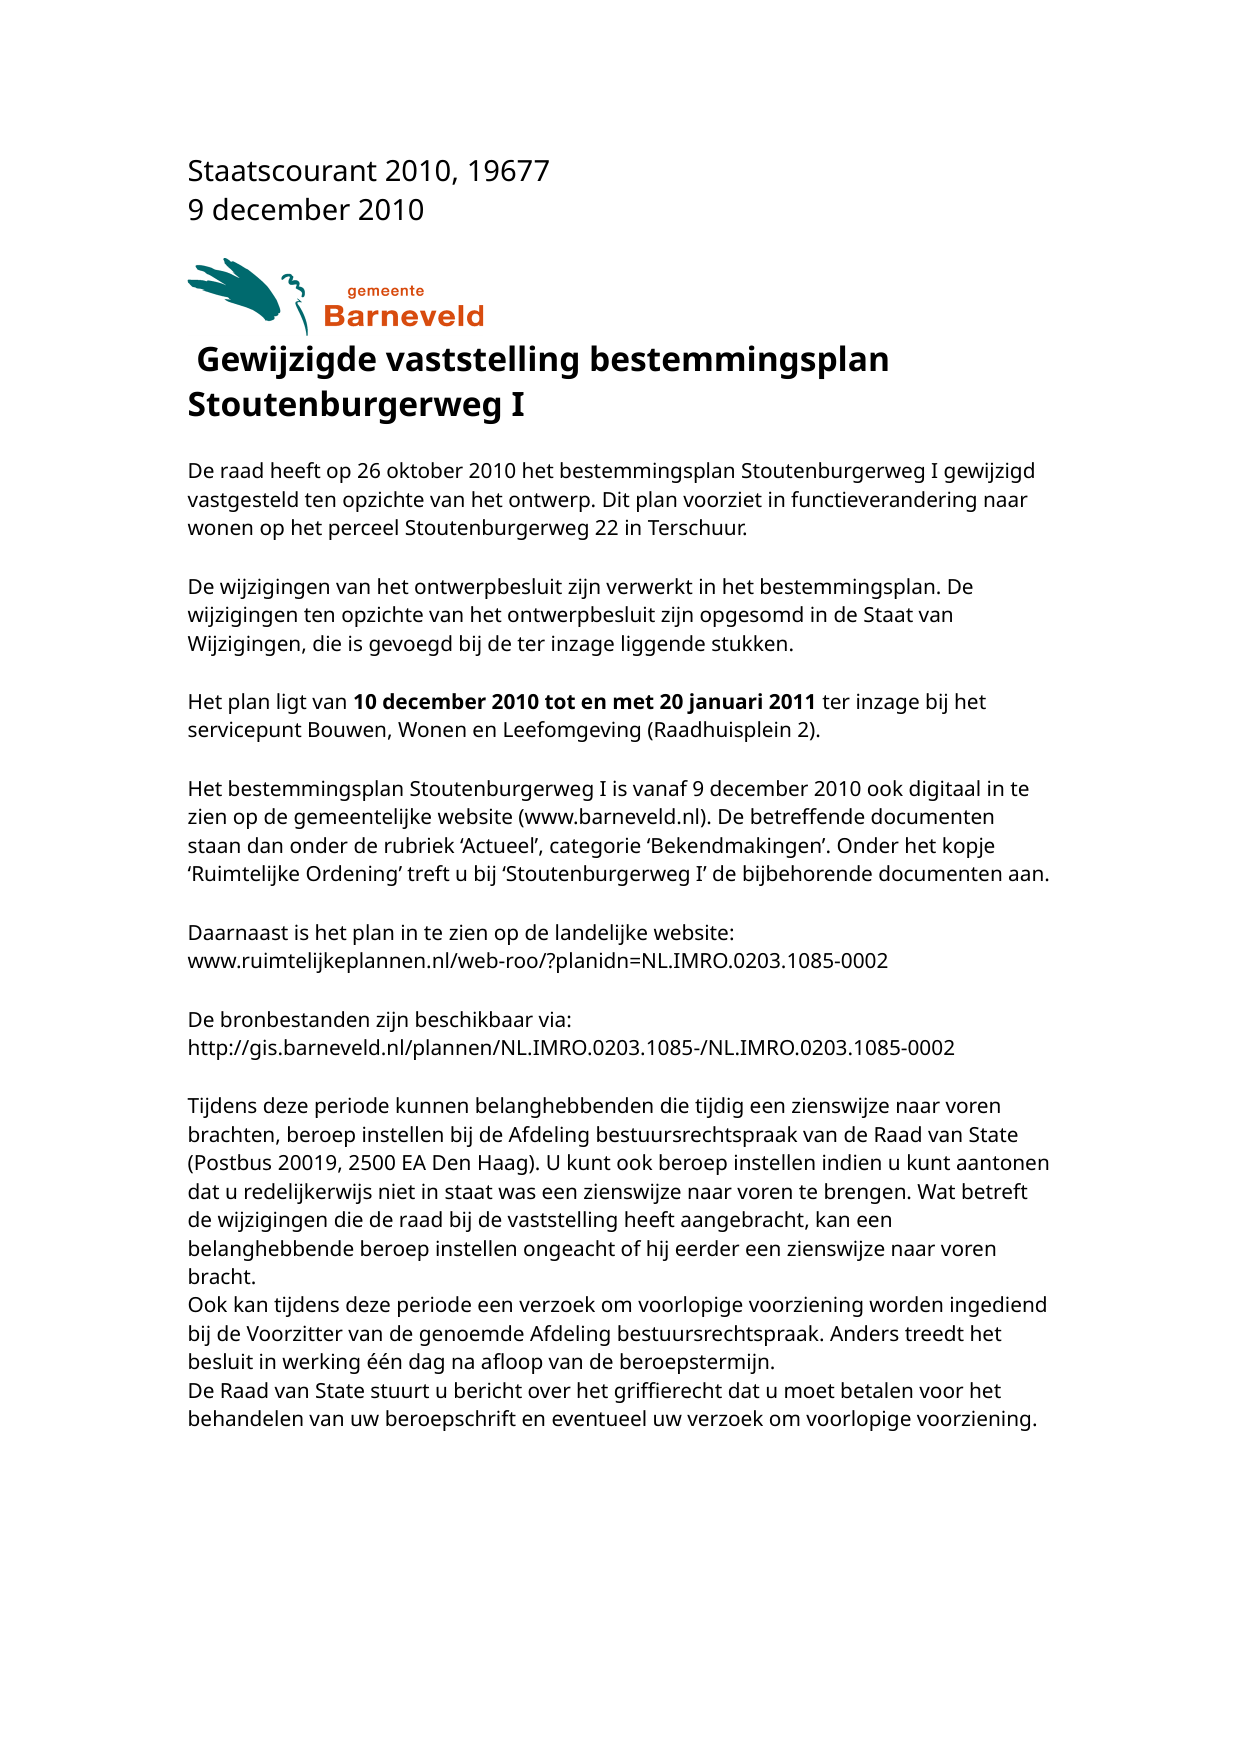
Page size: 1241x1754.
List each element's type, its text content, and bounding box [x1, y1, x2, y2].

text Daarnaast is het plan in te zien op de landelijke website: [187, 918, 1053, 946]
text De wijzigingen van het ontwerpbesluit zijn verwerkt in het bestemmingsplan. De wijzigingen ten opzichte van het ontwerpbesluit zijn opgesomd in de Staat van Wijzigingen, die is gevoegd bij de ter inzage liggende stukken. [187, 572, 1053, 657]
text De bronbestanden zijn beschikbaar via: [187, 1005, 1053, 1033]
text http://gis.barneveld.nl/plannen/NL.IMRO.0203.1085-/NL.IMRO.0203.1085-0002 [187, 1033, 1053, 1062]
text Tijdens deze periode kunnen belanghebbenden die tijdig een zienswijze naar voren brachten, beroep instellen bij de Afdeling bestuursrechtspraak van de Raad van State (Postbus 20019, 2500 EA Den Haag). U kunt ook beroep instellen indien u kunt aantonen dat u redelijkerwijs niet in staat was een zienswijze naar voren te brengen. Wat betreft de wijzigingen die de raad bij de vaststelling heeft aangebracht, kan een belanghebbende beroep instellen ongeacht of hij eerder een zienswijze naar voren bracht. [187, 1092, 1053, 1291]
subtitle Gewijzigde vaststelling bestemmingsplan Stoutenburgerweg I [187, 271, 1053, 427]
text 9 december 2010 [187, 190, 1053, 229]
text De Raad van State stuurt u bericht over het griffierecht dat u moet betalen voor het behandelen van uw beroepschrift en eventueel uw verzoek om voorlopige voorziening. [187, 1376, 1053, 1433]
text www.ruimtelijkeplannen.nl/web-roo/?planidn=NL.IMRO.0203.1085-0002 [187, 946, 1053, 975]
text De raad heeft op 26 oktober 2010 het bestemmingsplan Stoutenburgerweg I gewijzigd vastgesteld ten opzichte van het ontwerp. Dit plan voorziet in functieverandering naar wonen op het perceel Stoutenburgerweg 22 in Terschuur. [187, 457, 1053, 542]
text Staatscourant 2010, 19677 [187, 150, 1053, 190]
text Ook kan tijdens deze periode een verzoek om voorlopige voorziening worden ingediend bij de Voorzitter van de genoemde Afdeling bestuursrechtspraak. Anders treedt het besluit in werking één dag na afloop van de beroepstermijn. [187, 1291, 1053, 1376]
text Het plan ligt van 10 december 2010 tot en met 20 januari 2011 ter inzage bij het servicepunt Bouwen, Wonen en Leefomgeving (Raadhuisplein 2). [187, 687, 1053, 744]
picture [187, 258, 484, 336]
text Het bestemmingsplan Stoutenburgerweg I is vanaf 9 december 2010 ook digitaal in te zien op de gemeentelijke website (www.barneveld.nl). De betreffende documenten staan dan onder de rubriek ‘Actueel’, categorie ‘Bekendmakingen’. Onder het kopje ‘Ruimtelijke Ordening’ treft u bij ‘Stoutenburgerweg I’ de bijbehorende documenten aan. [187, 774, 1053, 888]
